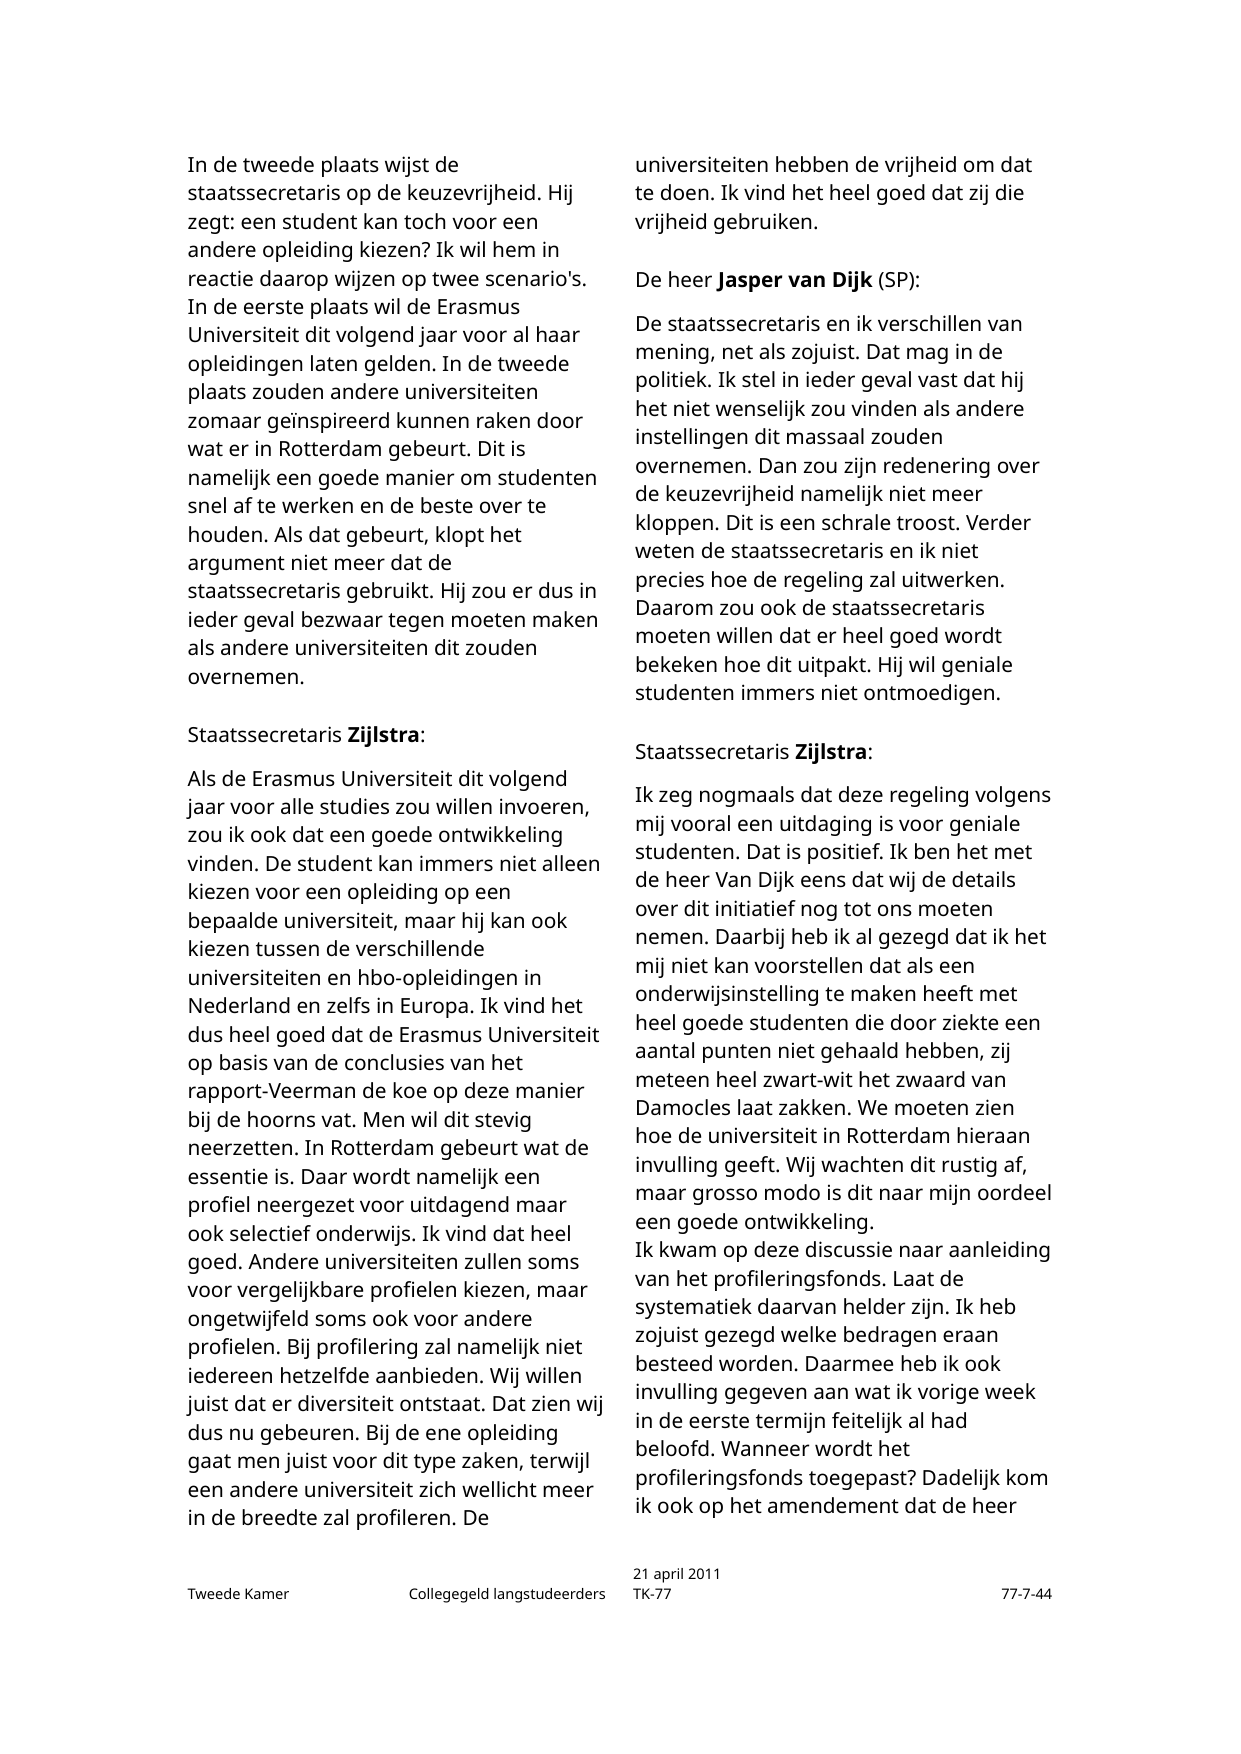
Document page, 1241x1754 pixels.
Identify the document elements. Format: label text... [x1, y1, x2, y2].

text Ik zeg nogmaals dat deze regeling volgens mij vooral een uitdaging is voor geniale studenten. Dat is positief. Ik ben het met de heer Van Dijk eens dat wij de details over dit initiatief nog tot ons moeten nemen. Daarbij heb ik al gezegd dat ik het mij niet kan voorstellen dat als een onderwijsinstelling te maken heeft met heel goede studenten die door ziekte een aantal punten niet gehaald hebben, zij meteen heel zwart-wit het zwaard van Damocles laat zakken. We moeten zien hoe de universiteit in Rotterdam hieraan invulling geeft. Wij wachten dit rustig af, maar grosso modo is dit naar mijn oordeel een goede ontwikkeling. [635, 780, 1053, 1235]
text universiteiten hebben de vrijheid om dat te doen. Ik vind het heel goed dat zij die vrijheid gebruiken. [635, 150, 1053, 235]
text Als de Erasmus Universiteit dit volgend jaar voor alle studies zou willen invoeren, zou ik ook dat een goede ontwikkeling vinden. De student kan immers niet alleen kiezen voor een opleiding op een bepaalde universiteit, maar hij kan ook kiezen tussen de verschillende universiteiten en hbo-opleidingen in Nederland en zelfs in Europa. Ik vind het dus heel goed dat de Erasmus Universiteit op basis van de conclusies van het rapport-Veerman de koe op deze manier bij de hoorns vat. Men wil dit stevig neerzetten. In Rotterdam gebeurt wat de essentie is. Daar wordt namelijk een profiel neergezet voor uitdagend maar ook selectief onderwijs. Ik vind dat heel goed. Andere universiteiten zullen soms voor vergelijkbare profielen kiezen, maar ongetwijfeld soms ook voor andere profielen. Bij profilering zal namelijk niet iedereen hetzelfde aanbieden. Wij willen juist dat er diversiteit ontstaat. Dat zien wij dus nu gebeuren. Bij de ene opleiding gaat men juist voor dit type zaken, terwijl een andere universiteit zich wellicht meer in de breedte zal profileren. De [187, 764, 605, 1532]
text In de tweede plaats wijst de staatssecretaris op de keuzevrijheid. Hij zegt: een student kan toch voor een andere opleiding kiezen? Ik wil hem in reactie daarop wijzen op twee scenario's. In de eerste plaats wil de Erasmus Universiteit dit volgend jaar voor al haar opleidingen laten gelden. In de tweede plaats zouden andere universiteiten zomaar geïnspireerd kunnen raken door wat er in Rotterdam gebeurt. Dit is namelijk een goede manier om studenten snel af te werken en de beste over te houden. Als dat gebeurt, klopt het argument niet meer dat de staatssecretaris gebruikt. Hij zou er dus in ieder geval bezwaar tegen moeten maken als andere universiteiten dit zouden overnemen. [187, 150, 605, 690]
text Ik kwam op deze discussie naar aanleiding van het profileringsfonds. Laat de systematiek daarvan helder zijn. Ik heb zojuist gezegd welke bedragen eraan besteed worden. Daarmee heb ik ook invulling gegeven aan wat ik vorige week in de eerste termijn feitelijk al had beloofd. Wanneer wordt het profileringsfonds toegepast? Dadelijk kom ik ook op het amendement dat de heer [635, 1235, 1053, 1520]
text Staatssecretaris Zijlstra: [187, 720, 605, 749]
text De staatssecretaris en ik verschillen van mening, net als zojuist. Dat mag in de politiek. Ik stel in ieder geval vast dat hij het niet wenselijk zou vinden als andere instellingen dit massaal zouden overnemen. Dan zou zijn redenering over de keuzevrijheid namelijk niet meer kloppen. Dit is een schrale troost. Verder weten de staatssecretaris en ik niet precies hoe de regeling zal uitwerken. Daarom zou ook de staatssecretaris moeten willen dat er heel goed wordt bekeken hoe dit uitpakt. Hij wil geniale studenten immers niet ontmoedigen. [635, 309, 1053, 707]
text Staatssecretaris Zijlstra: [635, 737, 1053, 765]
text De heer Jasper van Dijk (SP): [635, 265, 1053, 294]
